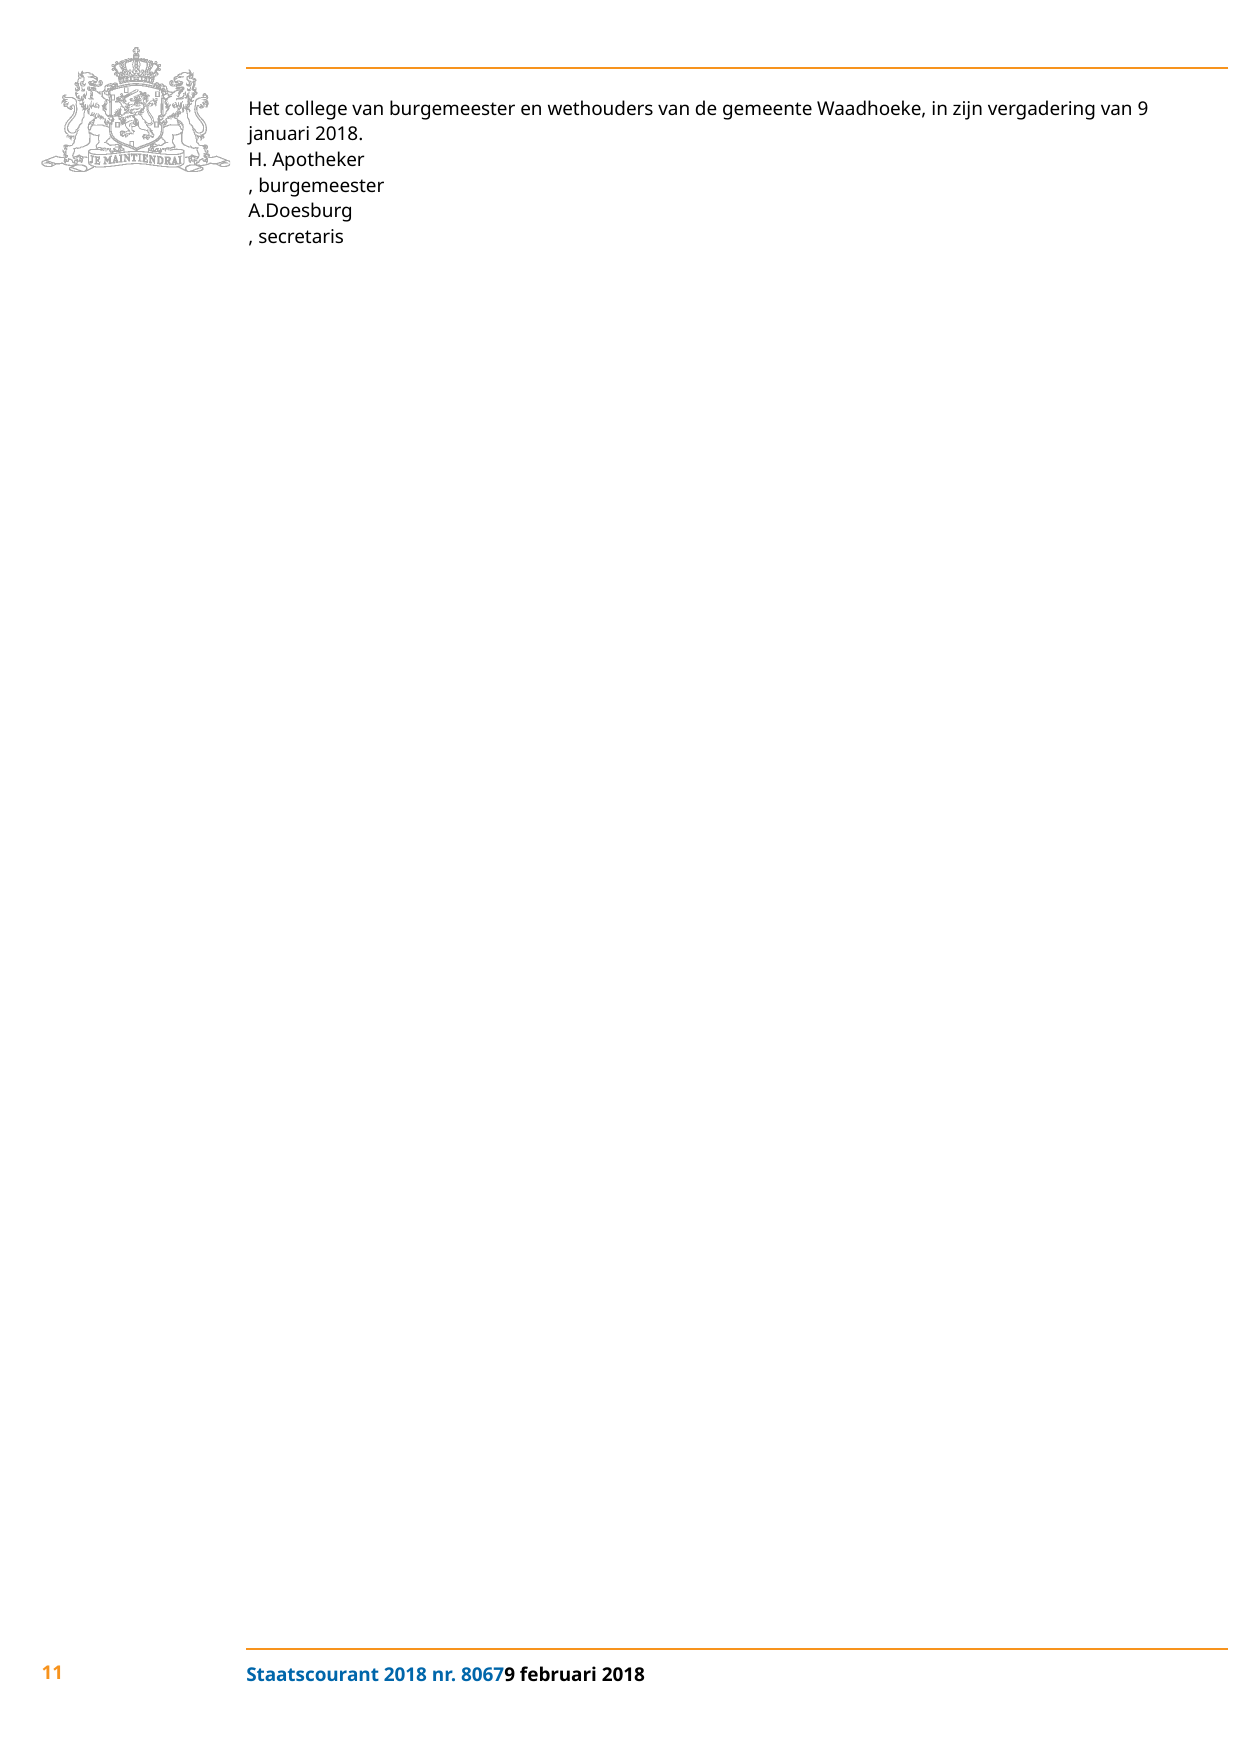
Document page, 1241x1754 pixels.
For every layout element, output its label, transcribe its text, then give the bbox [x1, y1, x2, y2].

text , secretaris [248, 223, 1152, 249]
text A.Doesburg [248, 198, 1152, 223]
text H. Apotheker [248, 146, 1152, 172]
text Het college van burgemeester en wethouders van de gemeente Waadhoeke, in zijn vergadering van 9 januari 2018. [248, 95, 1152, 146]
text , burgemeester [248, 172, 1152, 198]
picture [41, 47, 231, 172]
